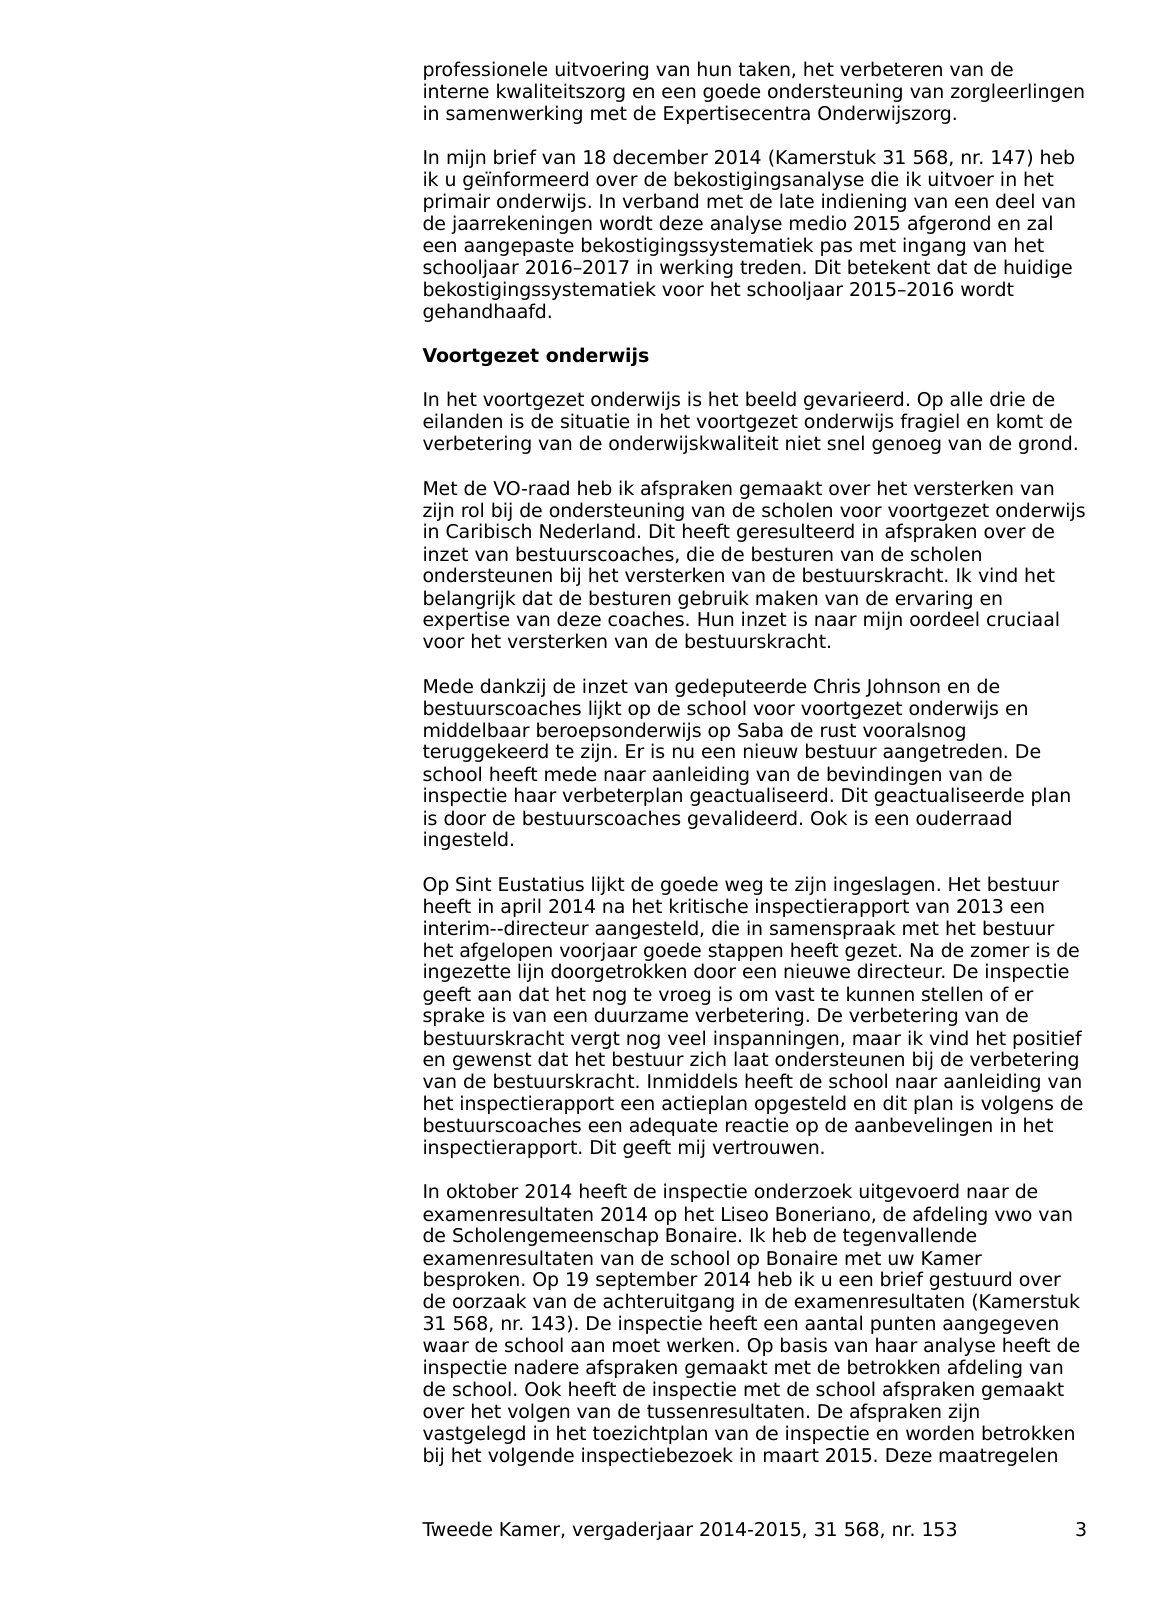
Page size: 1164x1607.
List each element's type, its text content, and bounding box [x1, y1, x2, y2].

text In mijn brief van 18 december 2014 (Kamerstuk 31 568, nr. 147) heb ik u geïnformeerd over de bekostigingsanalyse die ik uitvoer in het primair onderwijs. In verband met de late indiening van een deel van de jaarrekeningen wordt deze analyse medio 2015 afgerond en zal een aangepaste bekostigingssystematiek pas met ingang van het schooljaar 2016–2017 in werking treden. Dit betekent dat de huidige bekostigingssystematiek voor het schooljaar 2015–2016 wordt gehandhaafd. [422, 147, 1087, 323]
text In oktober 2014 heeft de inspectie onderzoek uitgevoerd naar de examenresultaten 2014 op het Liseo Boneriano, de afdeling vwo van de Scholengemeenschap Bonaire. Ik heb de tegenvallende examenresultaten van de school op Bonaire met uw Kamer besproken. Op 19 september 2014 heb ik u een brief gestuurd over de oorzaak van de achteruitgang in de examenresultaten (Kamerstuk 31 568, nr. 143). De inspectie heeft een aantal punten aangegeven waar de school aan moet werken. Op basis van haar analyse heeft de inspectie nadere afspraken gemaakt met de betrokken afdeling van de school. Ook heeft de inspectie met de school afspraken gemaakt over het volgen van de tussenresultaten. De afspraken zijn vastgelegd in het toezichtplan van de inspectie en worden betrokken bij het volgende inspectiebezoek in maart 2015. Deze maatregelen [422, 1181, 1087, 1467]
text professionele uitvoering van hun taken, het verbeteren van de interne kwaliteitszorg en een goede ondersteuning van zorgleerlingen in samenwerking met de Expertisecentra Onderwijszorg. [422, 59, 1087, 125]
text Mede dankzij de inzet van gedeputeerde Chris Johnson en de bestuurscoaches lijkt op de school voor voortgezet onderwijs en middelbaar beroepsonderwijs op Saba de rust vooralsnog teruggekeerd te zijn. Er is nu een nieuw bestuur aangetreden. De school heeft mede naar aanleiding van de bevindingen van de inspectie haar verbeterplan geactualiseerd. Dit geactualiseerde plan is door de bestuurscoaches gevalideerd. Ook is een ouderraad ingesteld. [422, 676, 1087, 851]
text Met de VO-raad heb ik afspraken gemaakt over het versterken van zijn rol bij de ondersteuning van de scholen voor voortgezet onderwijs in Caribisch Nederland. Dit heeft geresulteerd in afspraken over de inzet van bestuurscoaches, die de besturen van de scholen ondersteunen bij het versterken van de bestuurskracht. Ik vind het belangrijk dat de besturen gebruik maken van de ervaring en expertise van deze coaches. Hun inzet is naar mijn oordeel cruciaal voor het versterken van de bestuurskracht. [422, 477, 1087, 653]
text In het voortgezet onderwijs is het beeld gevarieerd. Op alle drie de eilanden is de situatie in het voortgezet onderwijs fragiel en komt de verbetering van de onderwijskwaliteit niet snel genoeg van de grond. [422, 389, 1087, 455]
text Op Sint Eustatius lijkt de goede weg te zijn ingeslagen. Het bestuur heeft in april 2014 na het kritische inspectierapport van 2013 een interim--directeur aangesteld, die in samenspraak met het bestuur het afgelopen voorjaar goede stappen heeft gezet. Na de zomer is de ingezette lijn doorgetrokken door een nieuwe directeur. De inspectie geeft aan dat het nog te vroeg is om vast te kunnen stellen of er sprake is van een duurzame verbetering. De verbetering van de bestuurskracht vergt nog veel inspanningen, maar ik vind het positief en gewenst dat het bestuur zich laat ondersteunen bij de verbetering van de bestuurskracht. Inmiddels heeft de school naar aanleiding van het inspectierapport een actieplan opgesteld en dit plan is volgens de bestuurscoaches een adequate reactie op de aanbevelingen in het inspectierapport. Dit geeft mij vertrouwen. [422, 873, 1087, 1159]
subtitle Voortgezet onderwijs [422, 345, 1087, 367]
